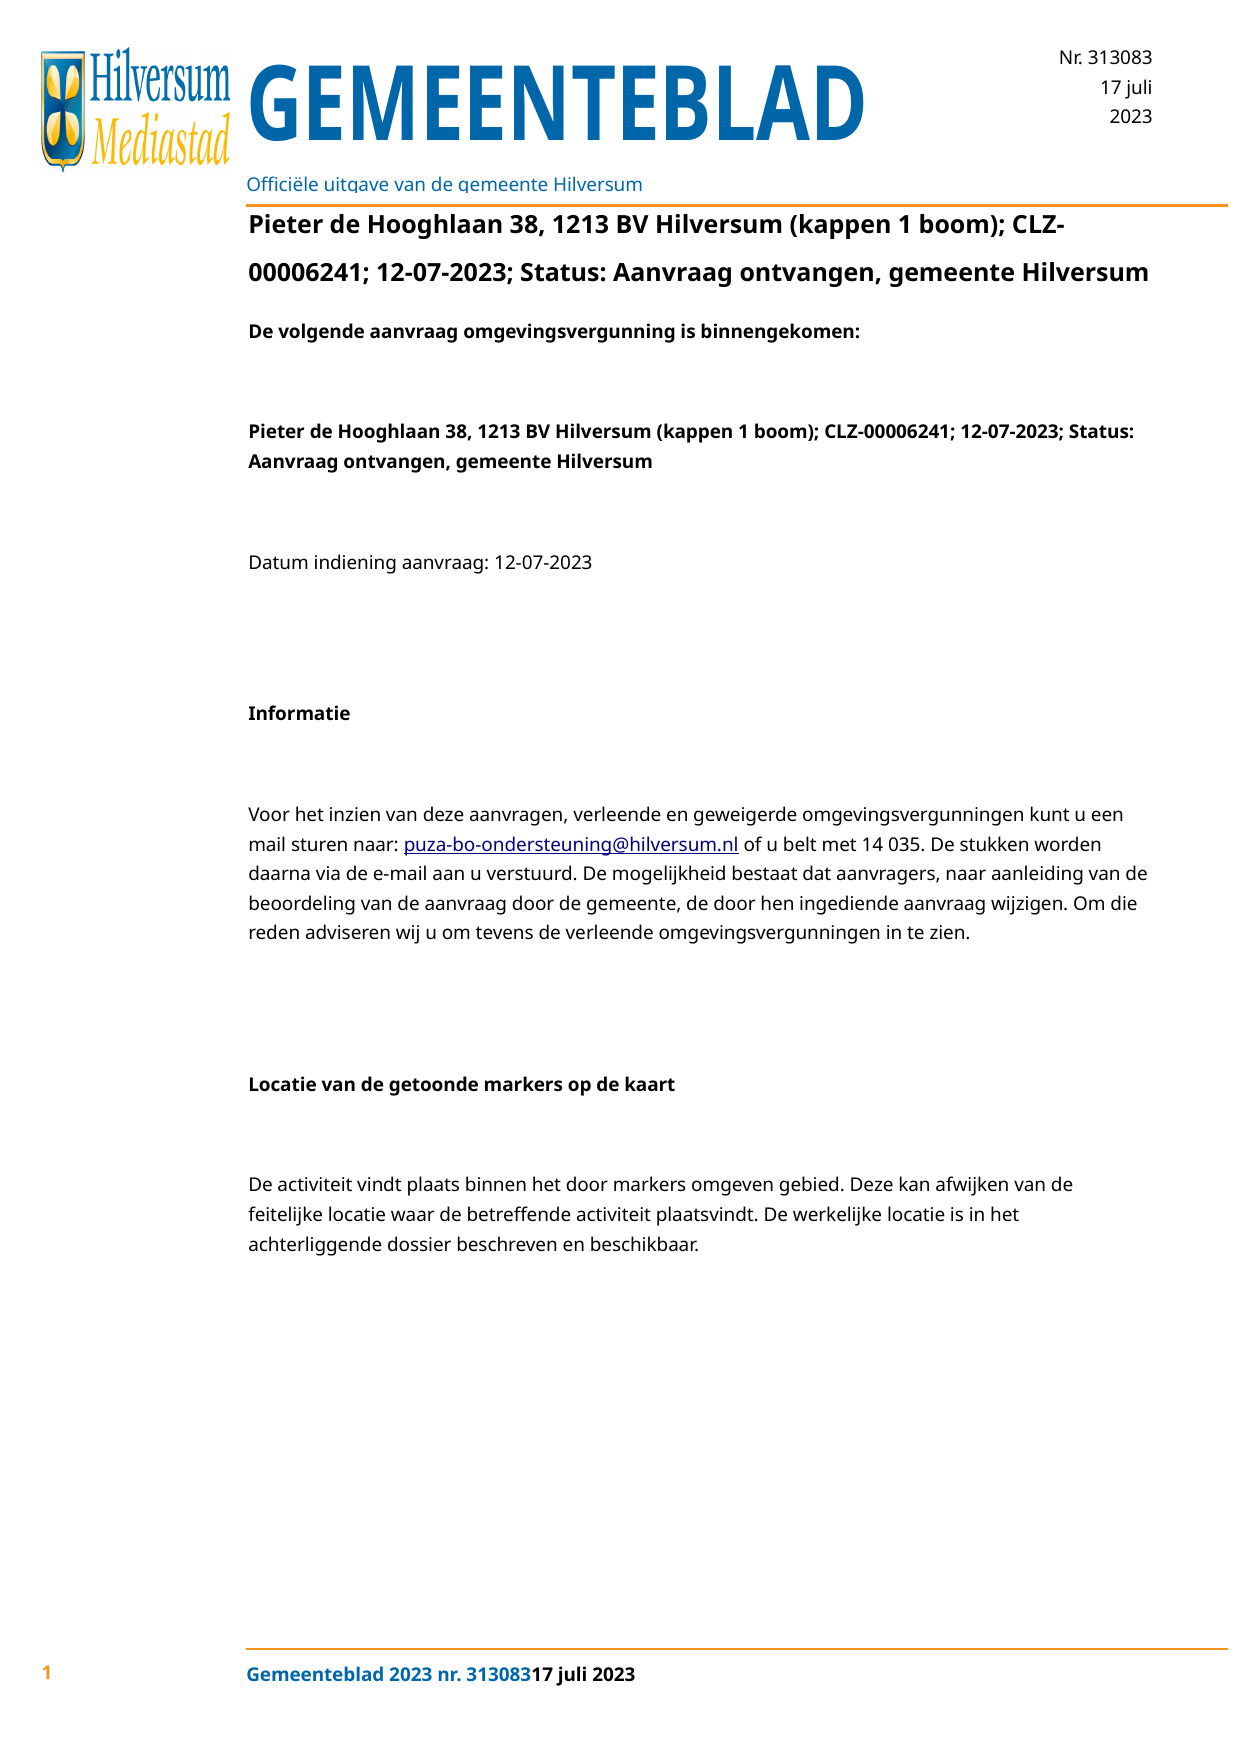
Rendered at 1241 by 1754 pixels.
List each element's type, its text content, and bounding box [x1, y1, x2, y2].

text Informatie [248, 700, 1152, 726]
text Voor het inzien van deze aanvragen, verleende en geweigerde omgevingsvergunningen kunt u een mail sturen naar: puza-bo-ondersteuning@hilversum.nl of u belt met 14 035. De stukken worden daarna via de e-mail aan u verstuurd. De mogelijkheid bestaat dat aanvragers, naar aanleiding van de beoordeling van de aanvraag door de gemeente, de door hen ingediende aanvraag wijzigen. Om die reden adviseren wij u om tevens de verleende omgevingsvergunningen in te zien. [248, 801, 1152, 945]
picture [41, 47, 231, 172]
text Pieter de Hooghlaan 38, 1213 BV Hilversum (kappen 1 boom); CLZ-00006241; 12-07-2023; Status: Aanvraag ontvangen, gemeente Hilversum [248, 419, 1152, 474]
text De volgende aanvraag omgevingsvergunning is binnengekomen: [248, 318, 1152, 344]
text Pieter de Hooghlaan 38, 1213 BV Hilversum (kappen 1 boom); CLZ-00006241; 12-07-2023; Status: Aanvraag ontvangen, gemeente Hilversum [248, 207, 1152, 288]
text Datum indiening aanvraag: 12-07-2023 [248, 549, 1152, 575]
text De activiteit vindt plaats binnen het door markers omgeven gebied. Deze kan afwijken van de feitelijke locatie waar de betreffende activiteit plaatsvindt. De werkelijke locatie is in het achterliggende dossier beschreven en beschikbaar. [248, 1172, 1152, 1257]
text Locatie van de getoonde markers op de kaart [248, 1071, 1152, 1097]
